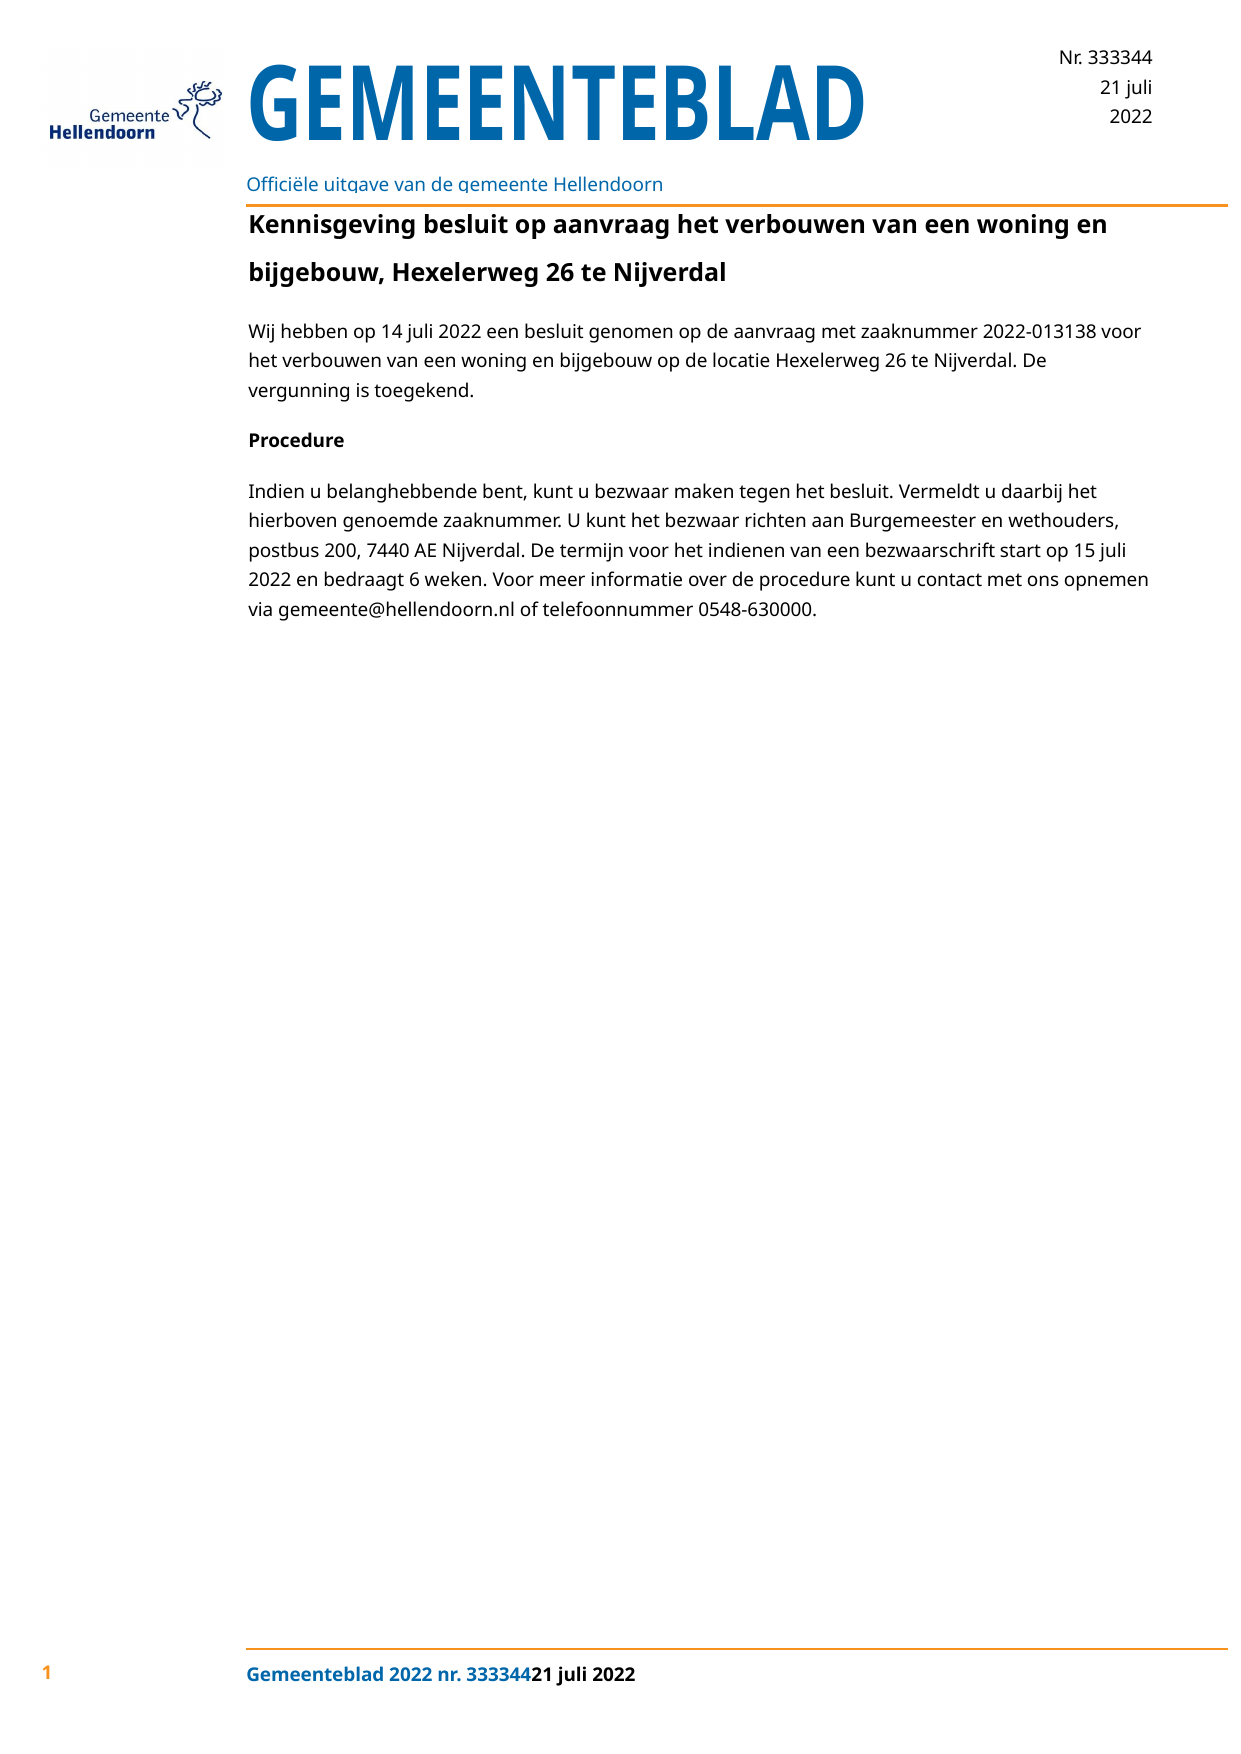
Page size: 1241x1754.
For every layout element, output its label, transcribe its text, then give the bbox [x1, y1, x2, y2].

picture [41, 47, 231, 172]
text Wij hebben op 14 juli 2022 een besluit genomen op de aanvraag met zaaknummer 2022-013138 voor het verbouwen van een woning en bijgebouw op de locatie Hexelerweg 26 te Nijverdal. De vergunning is toegekend. [248, 318, 1152, 403]
text Indien u belanghebbende bent, kunt u bezwaar maken tegen het besluit. Vermeldt u daarbij het hierboven genoemde zaaknummer. U kunt het bezwaar richten aan Burgemeester en wethouders, postbus 200, 7440 AE Nijverdal. De termijn voor het indienen van een bezwaarschrift start op 15 juli 2022 en bedraagt 6 weken. Voor meer informatie over de procedure kunt u contact met ons opnemen via gemeente@hellendoorn.nl of telefoonnummer 0548-630000. [248, 478, 1152, 622]
text Kennisgeving besluit op aanvraag het verbouwen van een woning en bijgebouw, Hexelerweg 26 te Nijverdal [248, 207, 1152, 288]
text Procedure [248, 427, 1152, 453]
